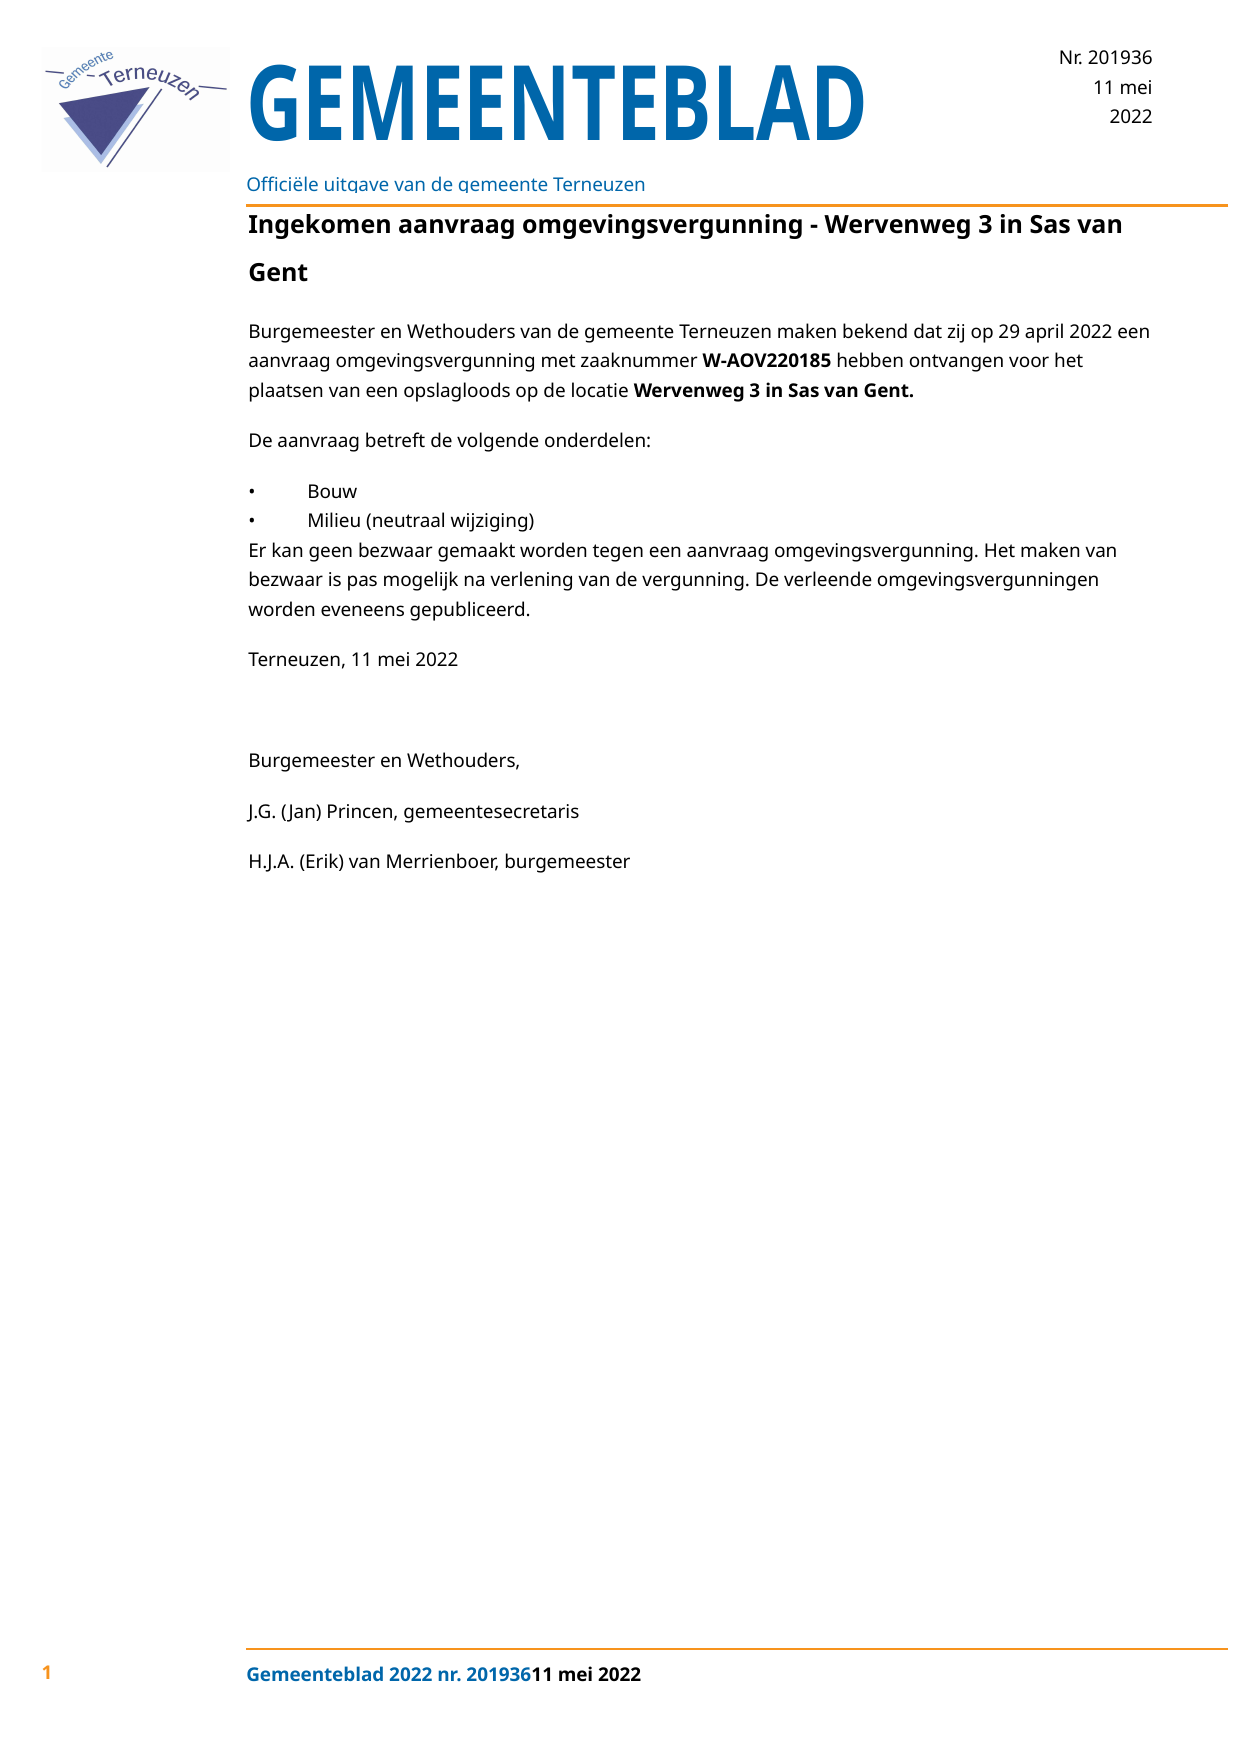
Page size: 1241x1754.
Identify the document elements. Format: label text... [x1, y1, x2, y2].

list Milieu (neutraal wijziging) [248, 507, 1152, 533]
picture [41, 47, 231, 172]
text De aanvraag betreft de volgende onderdelen: [248, 427, 1152, 453]
text H.J.A. (Erik) van Merrienboer, burgemeester [248, 848, 1152, 874]
text Burgemeester en Wethouders van de gemeente Terneuzen maken bekend dat zij op 29 april 2022 een aanvraag omgevingsvergunning met zaaknummer W-AOV220185 hebben ontvangen voor het plaatsen van een opslagloods op de locatie Wervenweg 3 in Sas van Gent. [248, 318, 1152, 403]
list Bouw [248, 478, 1152, 504]
text Ingekomen aanvraag omgevingsvergunning - Wervenweg 3 in Sas van Gent [248, 207, 1152, 288]
text Er kan geen bezwaar gemaakt worden tegen een aanvraag omgevingsvergunning. Het maken van bezwaar is pas mogelijk na verlening van de vergunning. De verleende omgevingsvergunningen worden eveneens gepubliceerd. [248, 537, 1152, 622]
text Burgemeester en Wethouders, [248, 747, 1152, 773]
text Terneuzen, 11 mei 2022 [248, 647, 1152, 672]
text J.G. (Jan) Princen, gemeentesecretaris [248, 798, 1152, 824]
